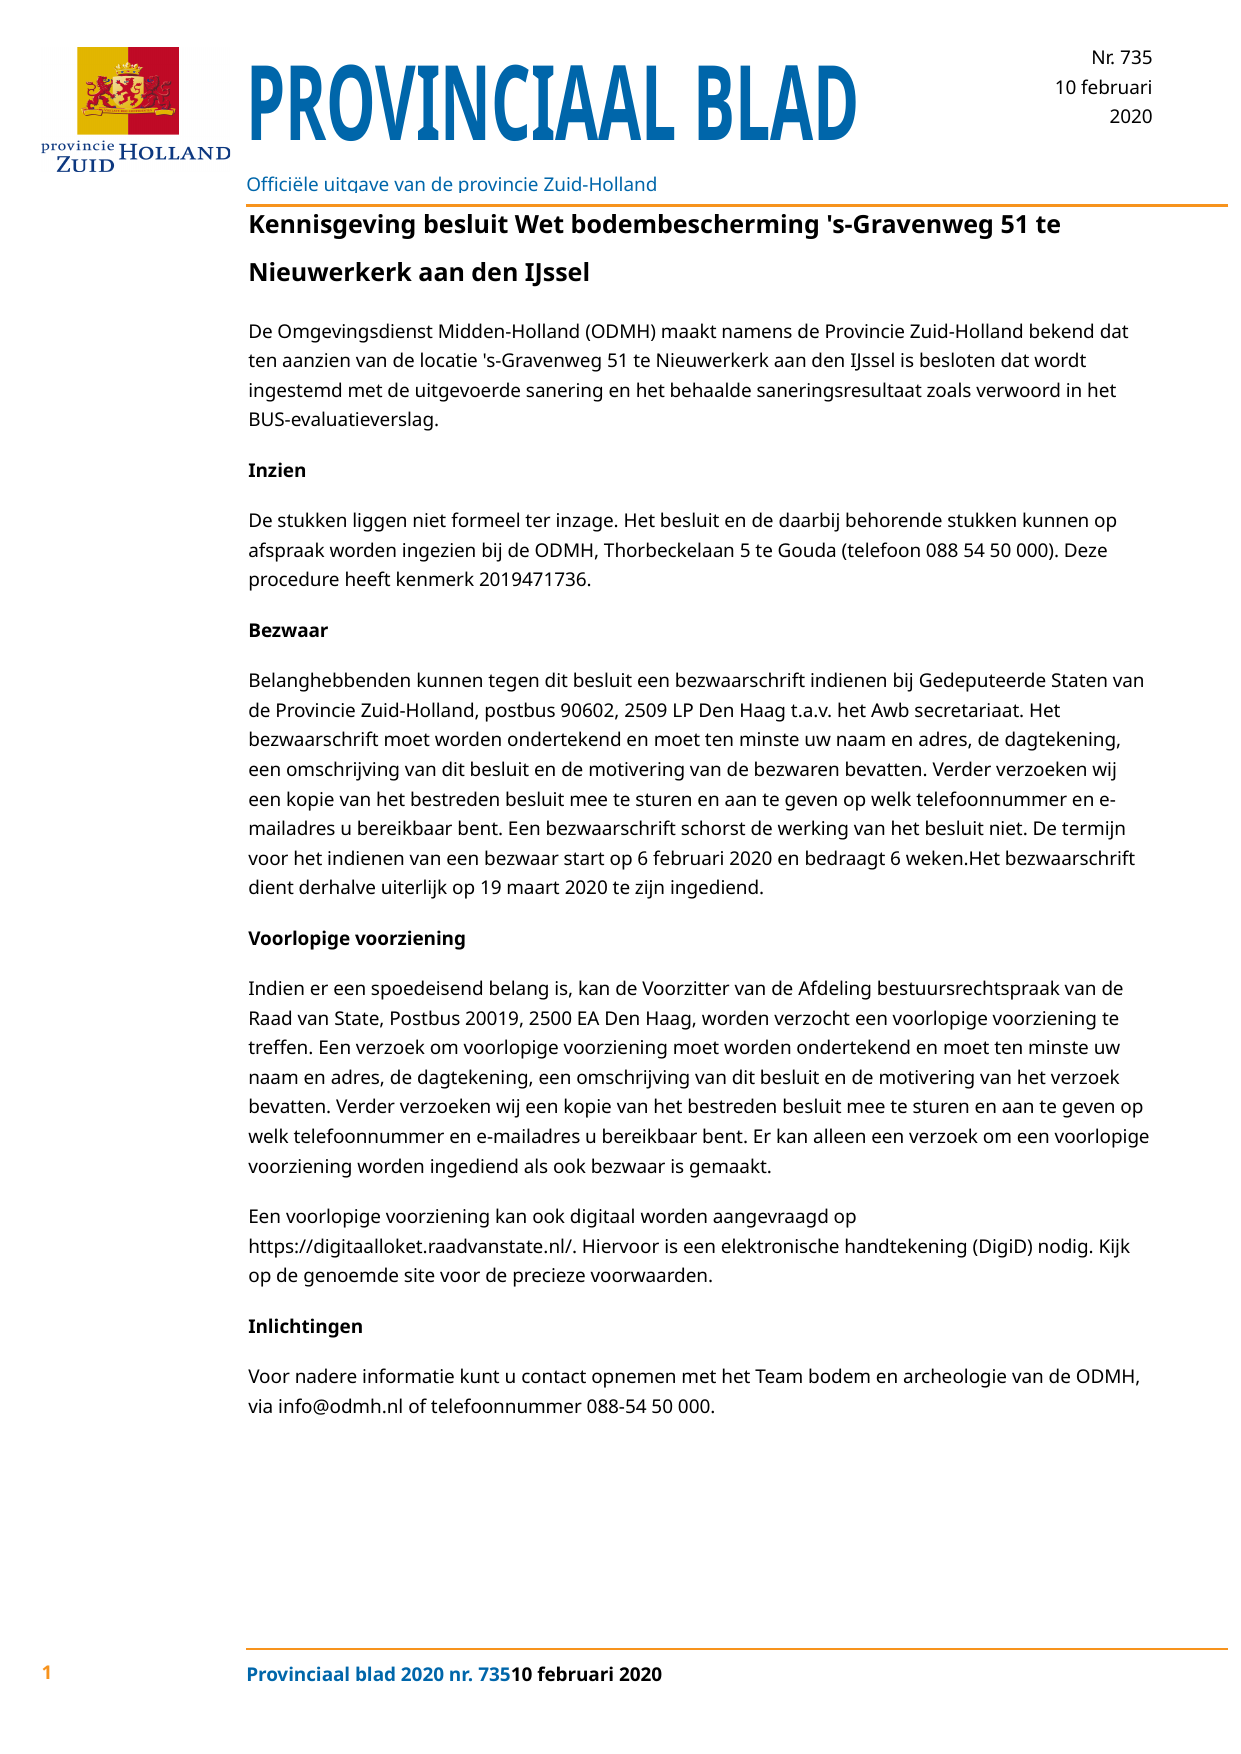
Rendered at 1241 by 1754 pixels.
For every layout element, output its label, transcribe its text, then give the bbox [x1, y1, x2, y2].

text Belanghebbenden kunnen tegen dit besluit een bezwaarschrift indienen bij Gedeputeerde Staten van de Provincie Zuid-Holland, postbus 90602, 2509 LP Den Haag t.a.v. het Awb secretariaat. Het bezwaarschrift moet worden ondertekend en moet ten minste uw naam en adres, de dagtekening, een omschrijving van dit besluit en de motivering van de bezwaren bevatten. Verder verzoeken wij een kopie van het bestreden besluit mee te sturen en aan te geven op welk telefoonnummer en e-mailadres u bereikbaar bent. Een bezwaarschrift schorst de werking van het besluit niet. De termijn voor het indienen van een bezwaar start op 6 februari 2020 en bedraagt 6 weken.Het bezwaarschrift dient derhalve uiterlijk op 19 maart 2020 te zijn ingediend. [248, 667, 1152, 900]
picture [41, 47, 231, 172]
text Kennisgeving besluit Wet bodembescherming 's-Gravenweg 51 te Nieuwerkerk aan den IJssel [248, 207, 1152, 288]
text Voor nadere informatie kunt u contact opnemen met het Team bodem en archeologie van de ODMH, via info@odmh.nl of telefoonnummer 088-54 50 000. [248, 1363, 1152, 1419]
text Een voorlopige voorziening kan ook digitaal worden aangevraagd op https://digitaalloket.raadvanstate.nl/. Hiervoor is een elektronische handtekening (DigiD) nodig. Kijk op de genoemde site voor de precieze voorwaarden. [248, 1203, 1152, 1288]
text Voorlopige voorziening [248, 925, 1152, 951]
text Inzien [248, 457, 1152, 483]
text Indien er een spoedeisend belang is, kan de Voorzitter van de Afdeling bestuursrechtspraak van de Raad van State, Postbus 20019, 2500 EA Den Haag, worden verzocht een voorlopige voorziening te treffen. Een verzoek om voorlopige voorziening moet worden ondertekend en moet ten minste uw naam en adres, de dagtekening, een omschrijving van dit besluit en de motivering van het verzoek bevatten. Verder verzoeken wij een kopie van het bestreden besluit mee te sturen en aan te geven op welk telefoonnummer en e-mailadres u bereikbaar bent. Er kan alleen een verzoek om een voorlopige voorziening worden ingediend als ook bezwaar is gemaakt. [248, 975, 1152, 1179]
text De stukken liggen niet formeel ter inzage. Het besluit en de daarbij behorende stukken kunnen op afspraak worden ingezien bij de ODMH, Thorbeckelaan 5 te Gouda (telefoon 088 54 50 000). Deze procedure heeft kenmerk 2019471736. [248, 507, 1152, 592]
text De Omgevingsdienst Midden-Holland (ODMH) maakt namens de Provincie Zuid-Holland bekend dat ten aanzien van de locatie 's-Gravenweg 51 te Nieuwerkerk aan den IJssel is besloten dat wordt ingestemd met de uitgevoerde sanering en het behaalde saneringsresultaat zoals verwoord in het BUS-evaluatieverslag. [248, 318, 1152, 432]
text Bezwaar [248, 617, 1152, 643]
text Inlichtingen [248, 1313, 1152, 1339]
